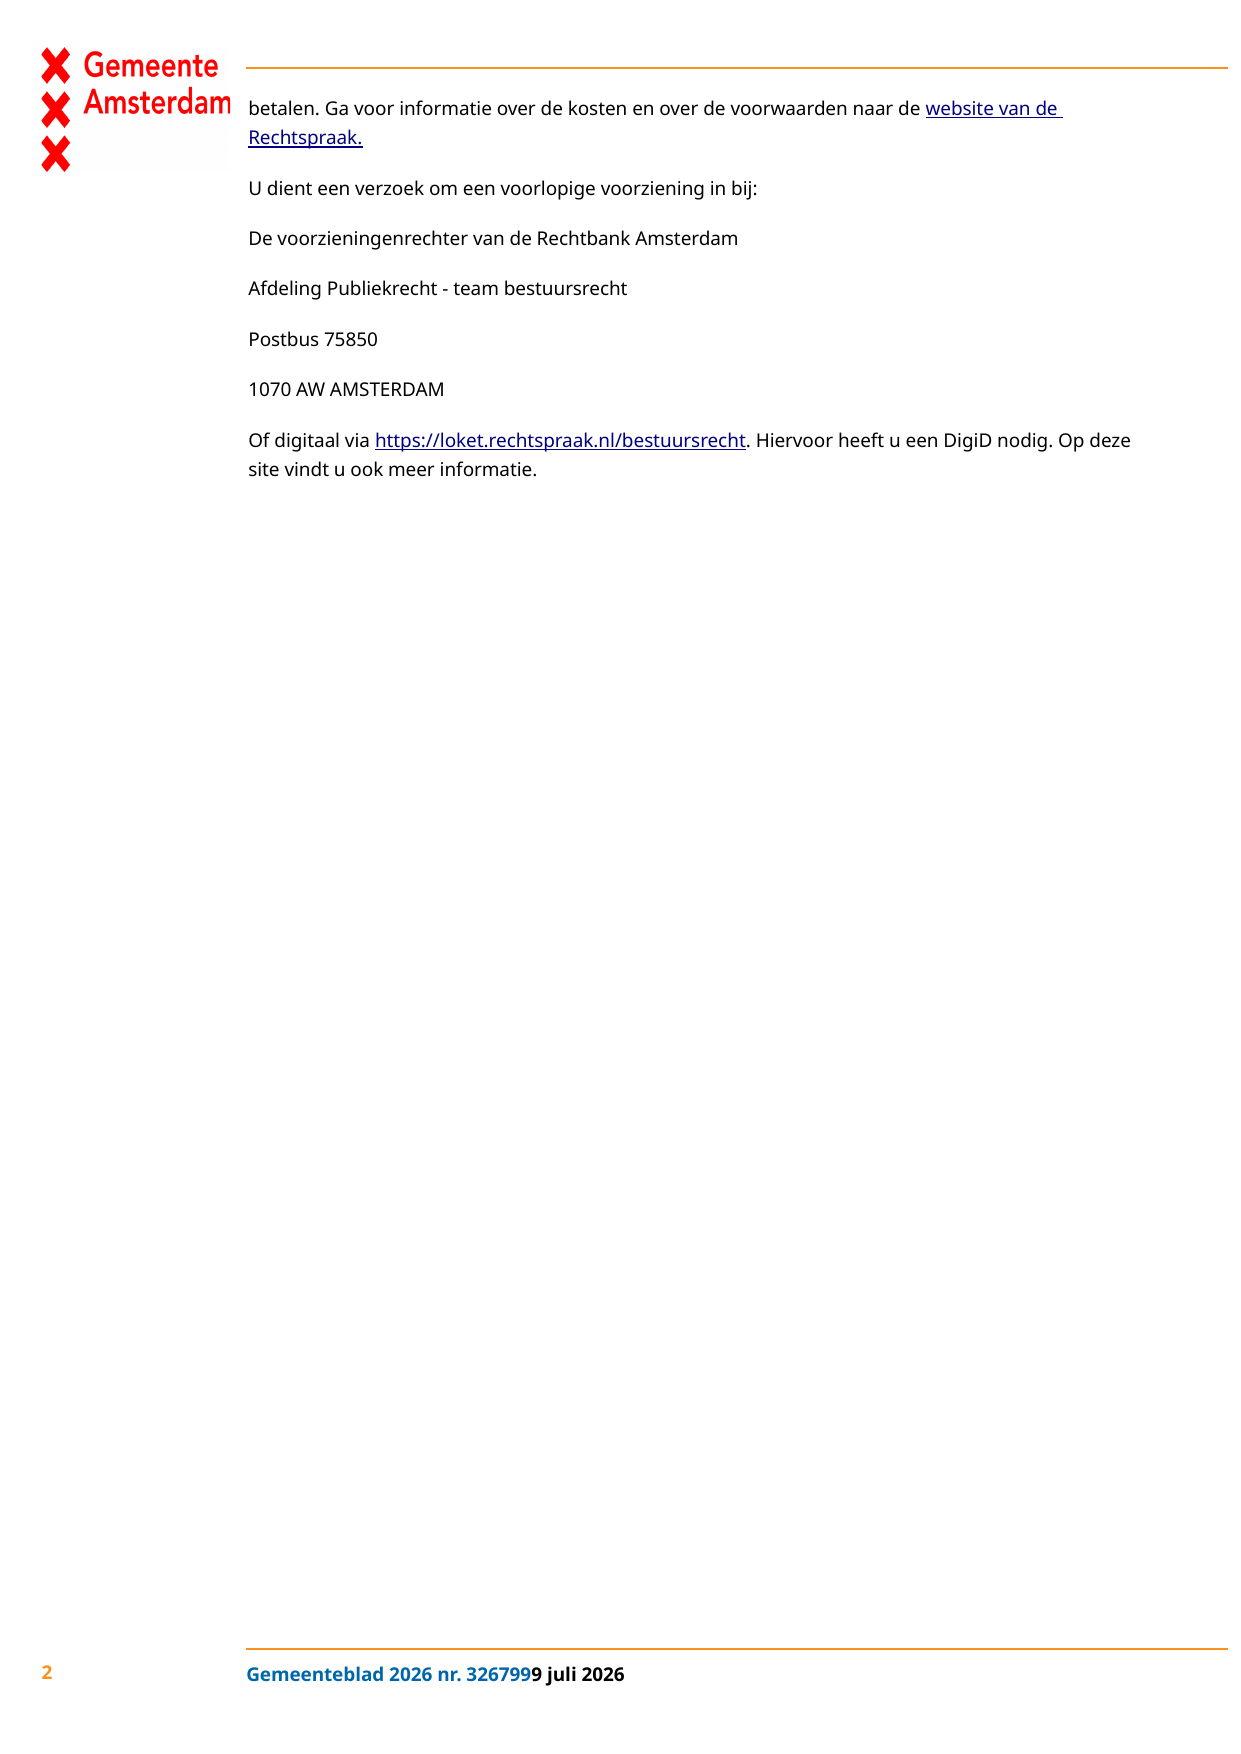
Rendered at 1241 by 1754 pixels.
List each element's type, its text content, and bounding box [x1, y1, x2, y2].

text Postbus 75850 [248, 326, 1152, 352]
text Afdeling Publiekrecht - team bestuursrecht [248, 276, 1152, 301]
text Of digitaal via https://loket.rechtspraak.nl/bestuursrecht. Hiervoor heeft u een DigiD nodig. Op deze site vindt u ook meer informatie. [248, 427, 1152, 482]
text betalen. Ga voor informatie over de kosten en over de voorwaarden naar de website van de Rechtspraak. [248, 95, 1152, 150]
text De voorzieningenrechter van de Rechtbank Amsterdam [248, 225, 1152, 251]
picture [41, 47, 231, 172]
text U dient een verzoek om een voorlopige voorziening in bij: [248, 175, 1152, 201]
text 1070 AW AMSTERDAM [248, 376, 1152, 402]
